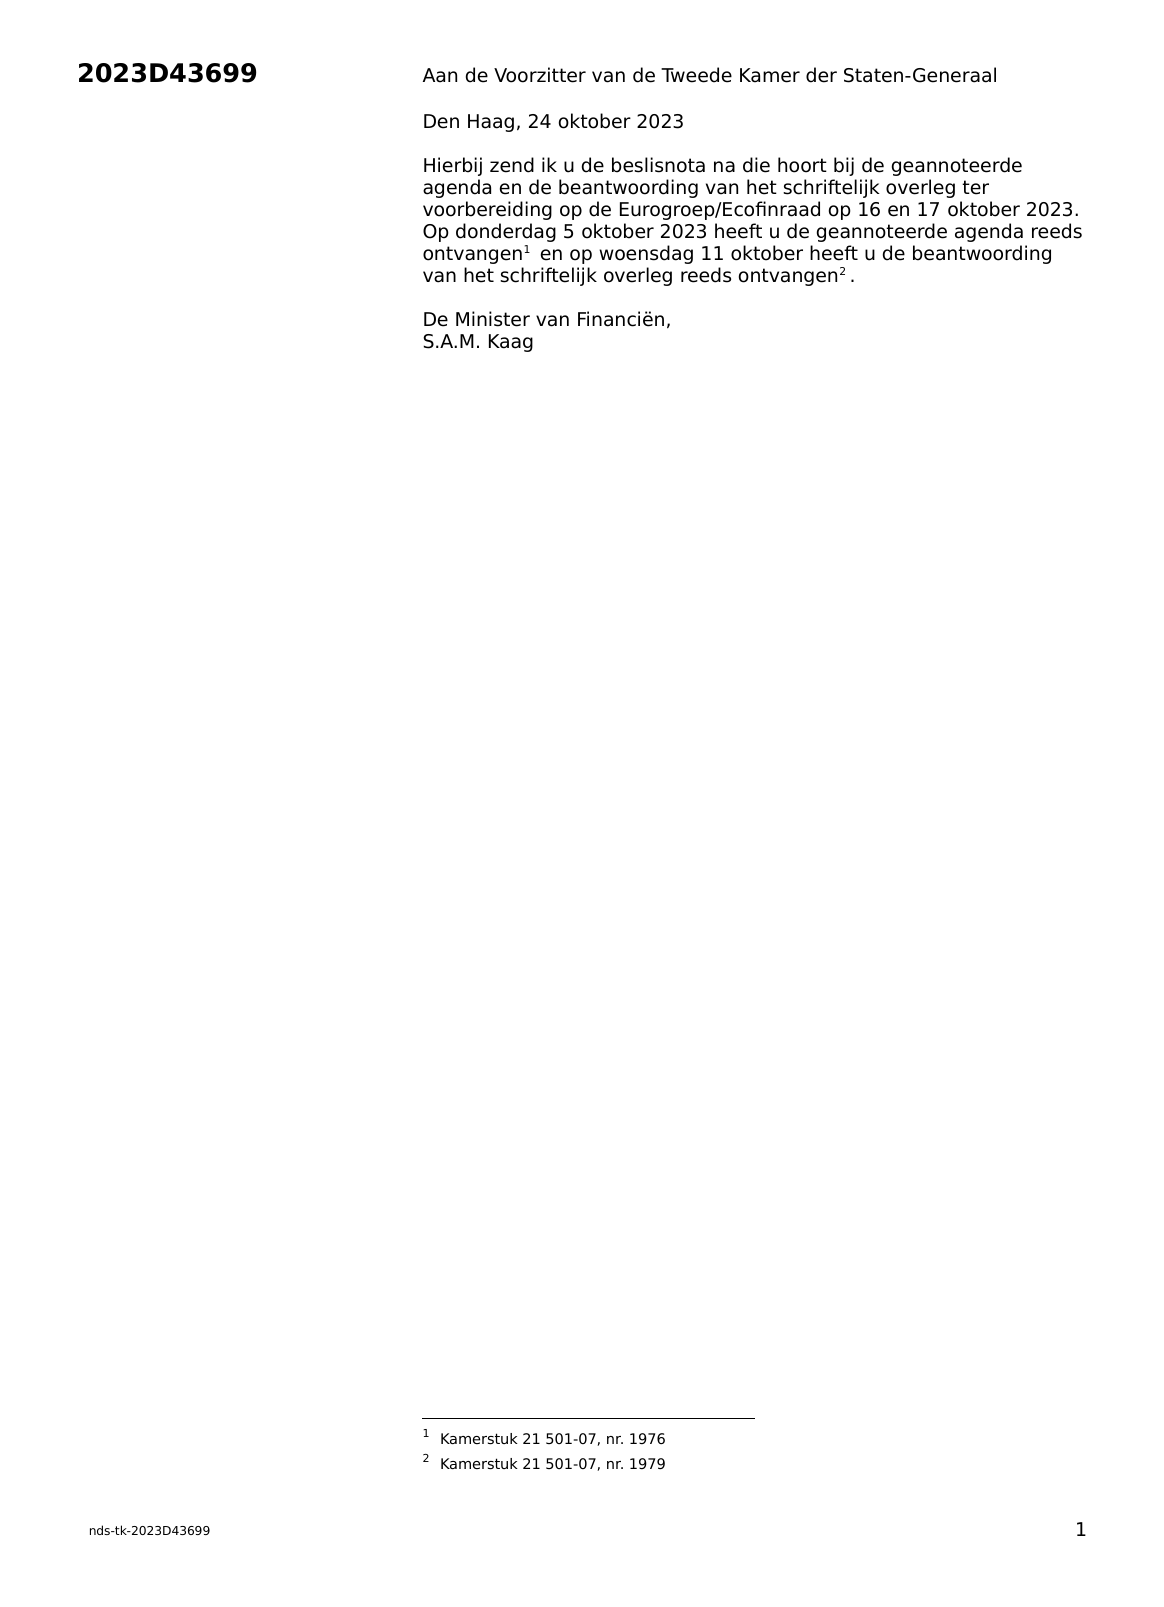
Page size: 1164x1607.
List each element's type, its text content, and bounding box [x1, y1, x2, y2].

text 2023D43699 Aan de Voorzitter van de Tweede Kamer der Staten-Generaal [77, 59, 1087, 89]
text De Minister van Financiën, [422, 309, 1087, 331]
text nds-tk-2023D43699 [88, 1524, 323, 1538]
text Kamerstuk 21 501-07, nr. 1976 [422, 1427, 1087, 1449]
text S.A.M. Kaag [422, 331, 1087, 353]
text Hierbij zend ik u de beslisnota na die hoort bij de geannoteerde agenda en de beantwoording van het schriftelijk overleg ter voorbereiding op de Eurogroep/Ecofinraad op 16 en 17 oktober 2023. Op donderdag 5 oktober 2023 heeft u de geannoteerde agenda reeds ontvangen en op woensdag 11 oktober heeft u de beantwoording van het schriftelijk overleg reeds ontvangen. [422, 155, 1087, 287]
text Den Haag, 24 oktober 2023 [422, 111, 1087, 133]
text Kamerstuk 21 501-07, nr. 1979 [422, 1452, 1087, 1474]
